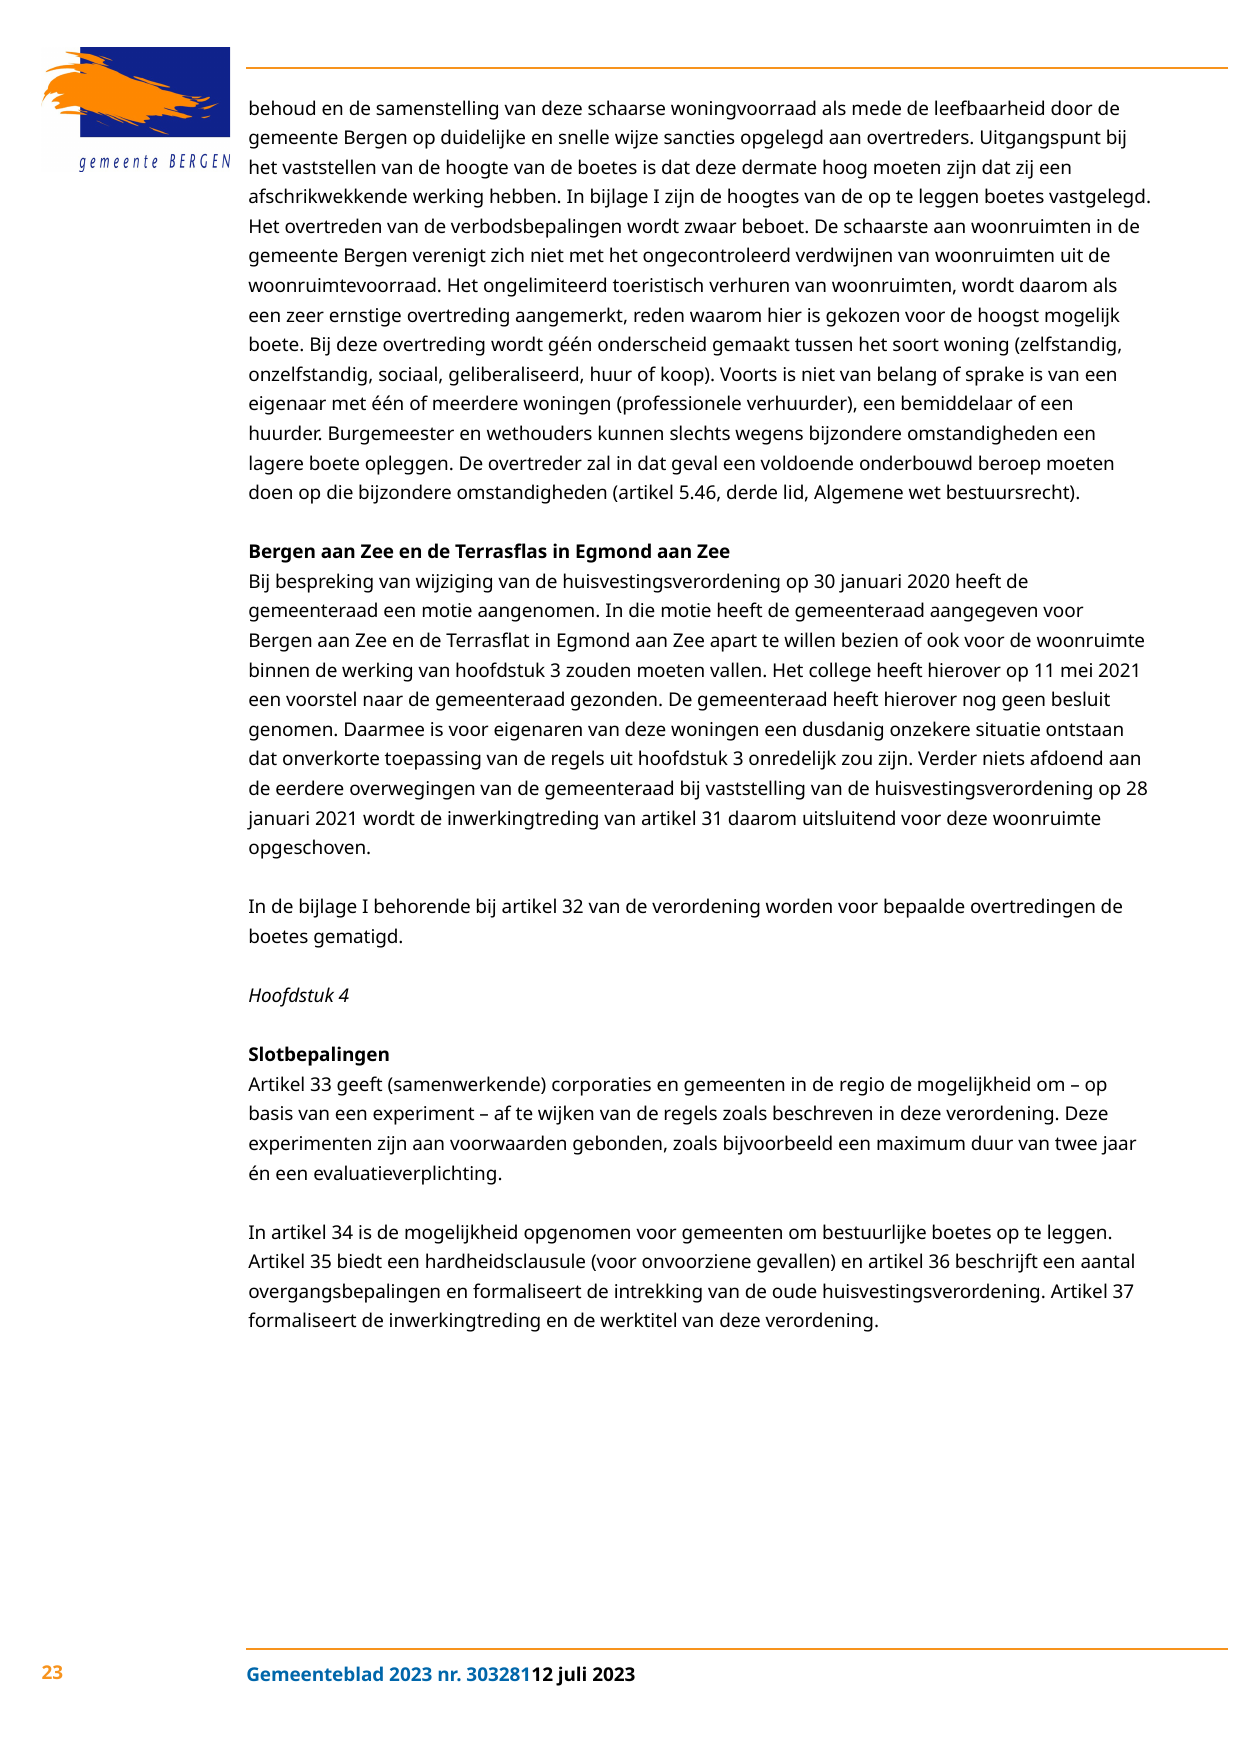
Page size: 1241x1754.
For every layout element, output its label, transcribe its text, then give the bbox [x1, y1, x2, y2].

text In artikel 34 is de mogelijkheid opgenomen voor gemeenten om bestuurlijke boetes op te leggen. Artikel 35 biedt een hardheidsclausule (voor onvoorziene gevallen) en artikel 36 beschrijft een aantal overgangsbepalingen en formaliseert de intrekking van de oude huisvestingsverordening. Artikel 37 formaliseert de inwerkingtreding en de werktitel van deze verordening. [248, 1219, 1152, 1333]
text behoud en de samenstelling van deze schaarse woningvoorraad als mede de leefbaarheid door de gemeente Bergen op duidelijke en snelle wijze sancties opgelegd aan overtreders. Uitgangspunt bij het vaststellen van de hoogte van de boetes is dat deze dermate hoog moeten zijn dat zij een afschrikwekkende werking hebben. In bijlage I zijn de hoogtes van de op te leggen boetes vastgelegd. Het overtreden van de verbodsbepalingen wordt zwaar beboet. De schaarste aan woonruimten in de gemeente Bergen verenigt zich niet met het ongecontroleerd verdwijnen van woonruimten uit de woonruimtevoorraad. Het ongelimiteerd toeristisch verhuren van woonruimten, wordt daarom als een zeer ernstige overtreding aangemerkt, reden waarom hier is gekozen voor de hoogst mogelijk boete. Bij deze overtreding wordt géén onderscheid gemaakt tussen het soort woning (zelfstandig, onzelfstandig, sociaal, geliberaliseerd, huur of koop). Voorts is niet van belang of sprake is van een eigenaar met één of meerdere woningen (professionele verhuurder), een bemiddelaar of een huurder. Burgemeester en wethouders kunnen slechts wegens bijzondere omstandigheden een lagere boete opleggen. De overtreder zal in dat geval een voldoende onderbouwd beroep moeten doen op die bijzondere omstandigheden (artikel 5.46, derde lid, Algemene wet bestuursrecht). [248, 95, 1152, 505]
text Bergen aan Zee en de Terrasflas in Egmond aan Zee [248, 538, 1152, 564]
text Bij bespreking van wijziging van de huisvestingsverordening op 30 januari 2020 heeft de gemeenteraad een motie aangenomen. In die motie heeft de gemeenteraad aangegeven voor Bergen aan Zee en de Terrasflat in Egmond aan Zee apart te willen bezien of ook voor de woonruimte binnen de werking van hoofdstuk 3 zouden moeten vallen. Het college heeft hierover op 11 mei 2021 een voorstel naar de gemeenteraad gezonden. De gemeenteraad heeft hierover nog geen besluit genomen. Daarmee is voor eigenaren van deze woningen een dusdanig onzekere situatie ontstaan dat onverkorte toepassing van de regels uit hoofdstuk 3 onredelijk zou zijn. Verder niets afdoend aan de eerdere overwegingen van de gemeenteraad bij vaststelling van de huisvestingsverordening op 28 januari 2021 wordt de inwerkingtreding van artikel 31 daarom uitsluitend voor deze woonruimte opgeschoven. [248, 568, 1152, 860]
text Artikel 33 geeft (samenwerkende) corporaties en gemeenten in de regio de mogelijkheid om – op basis van een experiment – af te wijken van de regels zoals beschreven in deze verordening. Deze experimenten zijn aan voorwaarden gebonden, zoals bijvoorbeeld een maximum duur van twee jaar én een evaluatieverplichting. [248, 1071, 1152, 1186]
picture [41, 47, 231, 172]
text In de bijlage I behorende bij artikel 32 van de verordening worden voor bepaalde overtredingen de boetes gematigd. [248, 893, 1152, 949]
text Hoofdstuk 4 [248, 982, 1152, 1008]
text Slotbepalingen [248, 1041, 1152, 1067]
